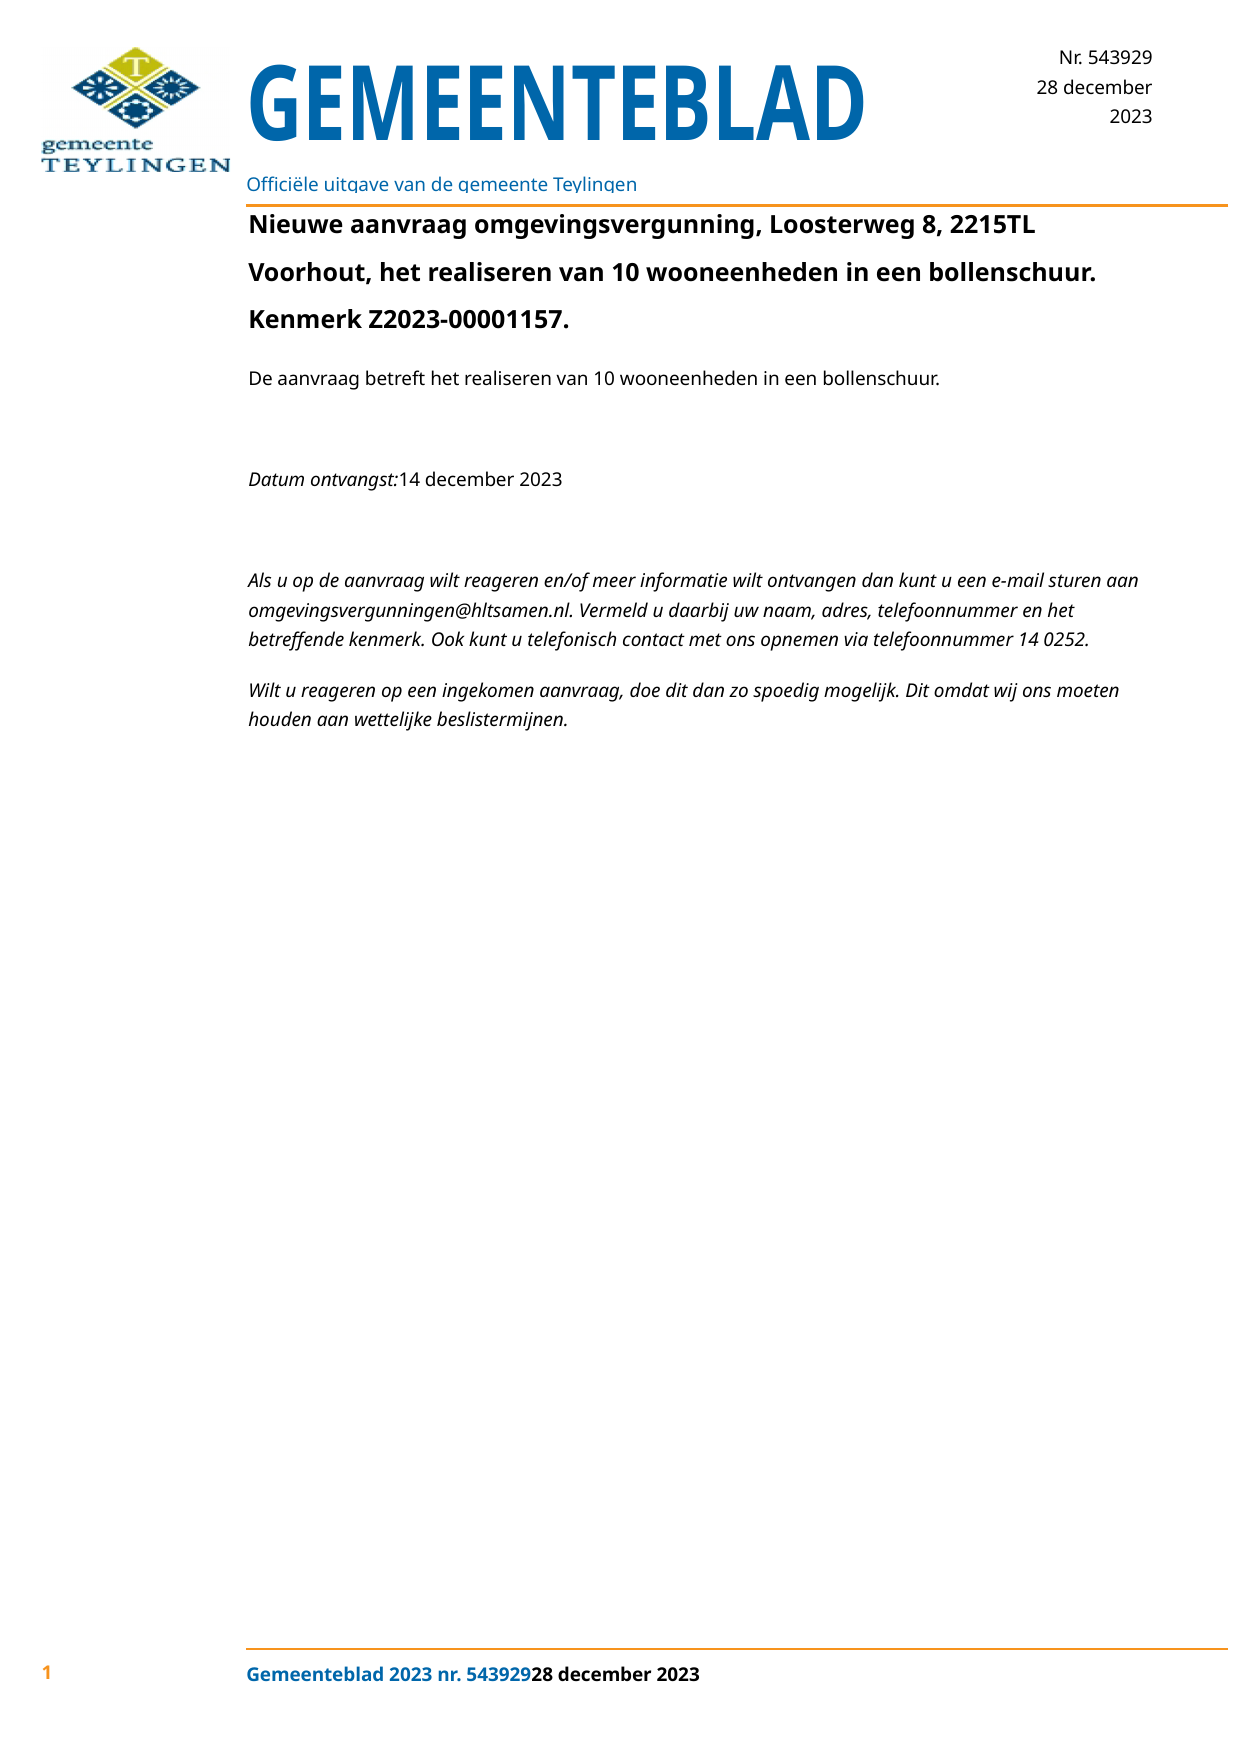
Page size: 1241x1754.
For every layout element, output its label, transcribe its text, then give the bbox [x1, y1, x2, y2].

text Wilt u reageren op een ingekomen aanvraag, doe dit dan zo spoedig mogelijk. Dit omdat wij ons moeten houden aan wettelijke beslistermijnen. [248, 677, 1152, 732]
text Datum ontvangst:14 december 2023 [248, 466, 1152, 492]
text De aanvraag betreft het realiseren van 10 wooneenheden in een bollenschuur. [248, 366, 1152, 391]
text Nieuwe aanvraag omgevingsvergunning, Loosterweg 8, 2215TL Voorhout, het realiseren van 10 wooneenheden in een bollenschuur. Kenmerk Z2023-00001157. [248, 207, 1152, 336]
text Als u op de aanvraag wilt reageren en/of meer informatie wilt ontvangen dan kunt u een e-mail sturen aan omgevingsvergunningen@hltsamen.nl. Vermeld u daarbij uw naam, adres, telefoonnummer en het betreffende kenmerk. Ook kunt u telefonisch contact met ons opnemen via telefoonnummer 14 0252. [248, 567, 1152, 652]
picture [41, 47, 231, 172]
